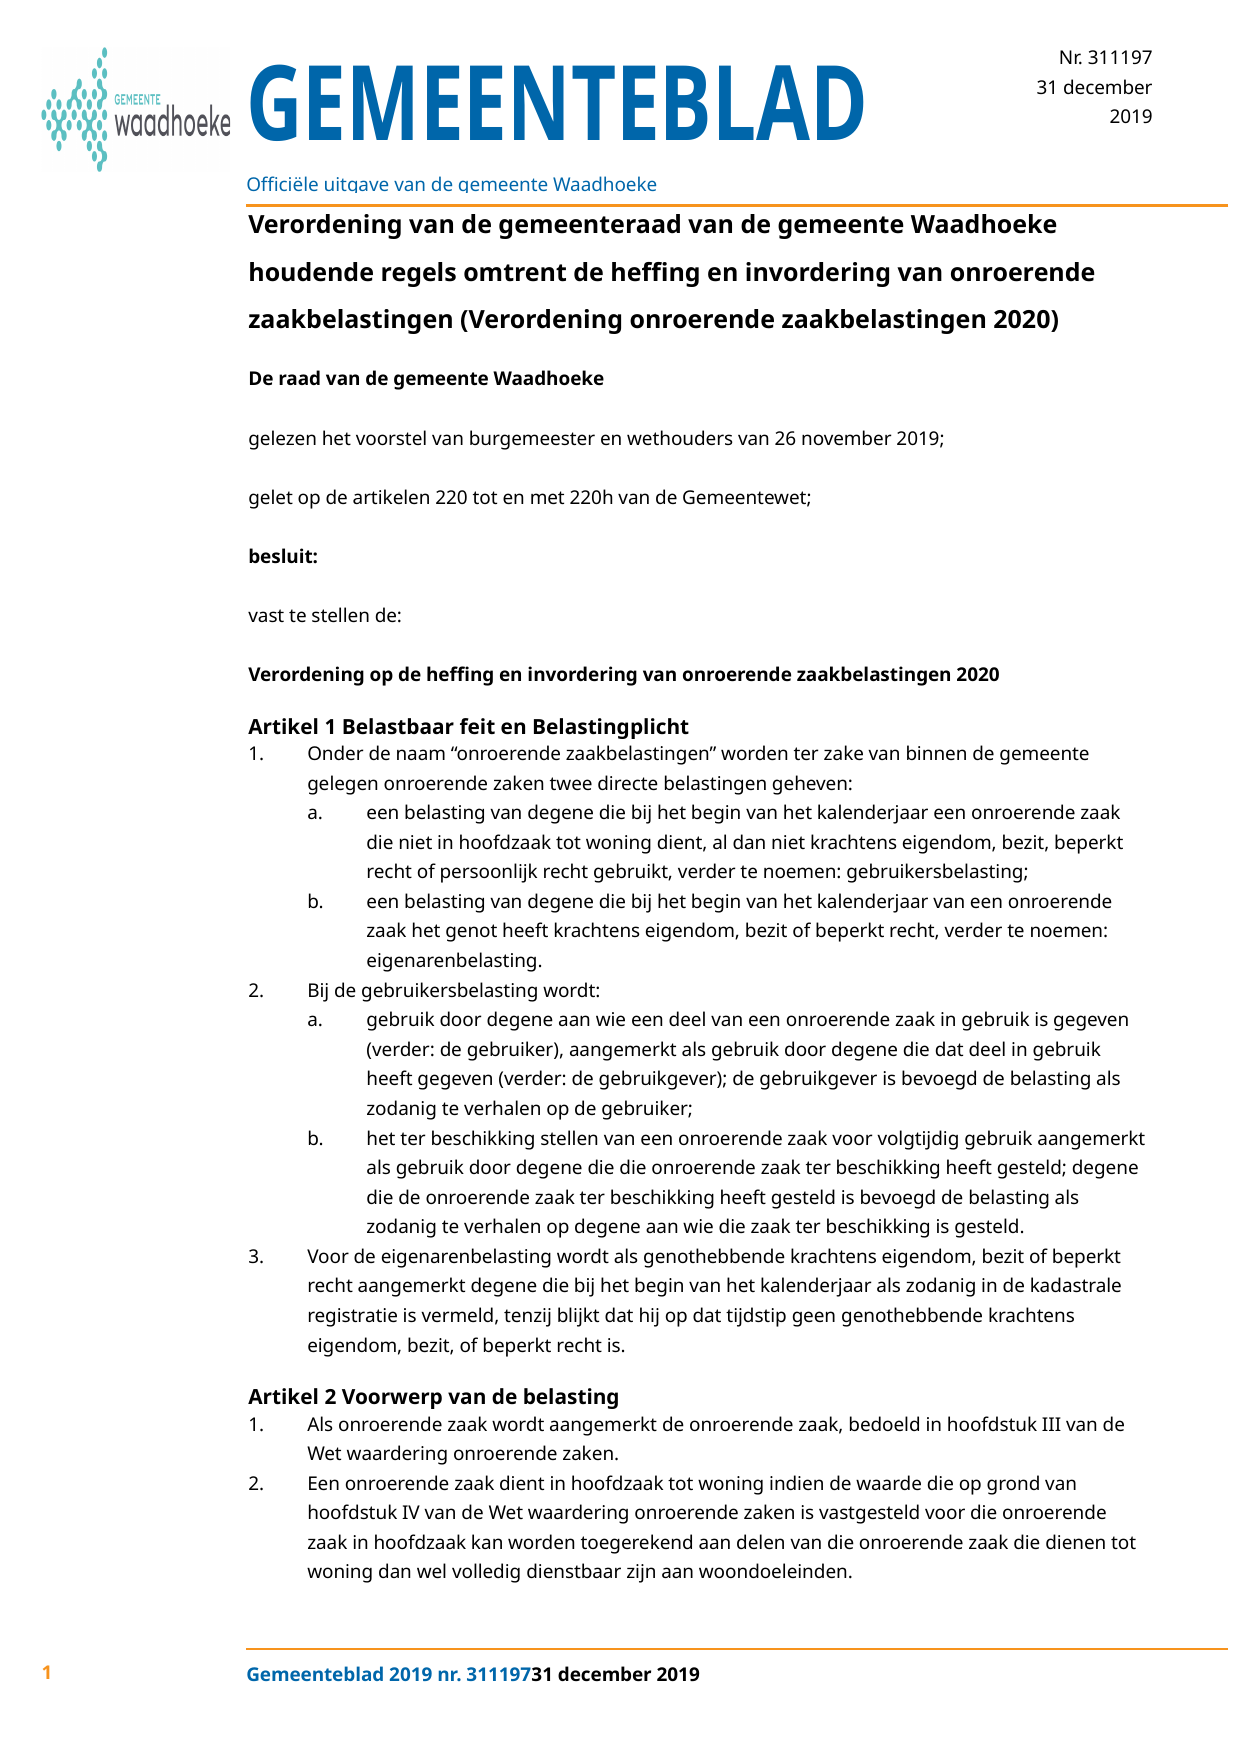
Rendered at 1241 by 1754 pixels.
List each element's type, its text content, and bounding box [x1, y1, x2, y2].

list het ter beschikking stellen van een onroerende zaak voor volgtijdig gebruik aangemerkt als gebruik door degene die die onroerende zaak ter beschikking heeft gesteld; degene die de onroerende zaak ter beschikking heeft gesteld is bevoegd de belasting als zodanig te verhalen op degene aan wie die zaak ter beschikking is gesteld. [307, 1125, 1152, 1239]
text Verordening op de heffing en invordering van onroerende zaakbelastingen 2020 [248, 661, 1152, 687]
text vast te stellen de: [248, 602, 1152, 628]
text Artikel 2 Voorwerp van de belasting [248, 1382, 1152, 1411]
text De raad van de gemeente Waadhoeke [248, 366, 1152, 391]
text gelezen het voorstel van burgemeester en wethouders van 26 november 2019; [248, 425, 1152, 450]
list een belasting van degene die bij het begin van het kalenderjaar van een onroerende zaak het genot heeft krachtens eigendom, bezit of beperkt recht, verder te noemen: eigenarenbelasting. [307, 888, 1152, 973]
text besluit: [248, 543, 1152, 569]
text Verordening van de gemeenteraad van de gemeente Waadhoeke houdende regels omtrent de heffing en invordering van onroerende zaakbelastingen (Verordening onroerende zaakbelastingen 2020) [248, 207, 1152, 336]
list Voor de eigenarenbelasting wordt als genothebbende krachtens eigendom, bezit of beperkt recht aangemerkt degene die bij het begin van het kalenderjaar als zodanig in de kadastrale registratie is vermeld, tenzij blijkt dat hij op dat tijdstip geen genothebbende krachtens eigendom, bezit, of beperkt recht is. [248, 1243, 1152, 1358]
list gebruik door degene aan wie een deel van een onroerende zaak in gebruik is gegeven (verder: de gebruiker), aangemerkt als gebruik door degene die dat deel in gebruik heeft gegeven (verder: de gebruikgever); de gebruikgever is bevoegd de belasting als zodanig te verhalen op de gebruiker; [307, 1006, 1152, 1121]
text Artikel 1 Belastbaar feit en Belastingplicht [248, 712, 1152, 740]
text gelet op de artikelen 220 tot en met 220h van de Gemeentewet; [248, 484, 1152, 509]
list Bij de gebruikersbelasting wordt: [248, 977, 1152, 1003]
list Onder de naam “onroerende zaakbelastingen” worden ter zake van binnen de gemeente gelegen onroerende zaken twee directe belastingen geheven: [248, 740, 1152, 796]
picture [41, 47, 231, 172]
list Een onroerende zaak dient in hoofdzaak tot woning indien de waarde die op grond van hoofdstuk IV van de Wet waardering onroerende zaken is vastgesteld voor die onroerende zaak in hoofdzaak kan worden toegerekend aan delen van die onroerende zaak die dienen tot woning dan wel volledig dienstbaar zijn aan woondoeleinden. [248, 1470, 1152, 1584]
list Als onroerende zaak wordt aangemerkt de onroerende zaak, bedoeld in hoofdstuk III van de Wet waardering onroerende zaken. [248, 1411, 1152, 1466]
list een belasting van degene die bij het begin van het kalenderjaar een onroerende zaak die niet in hoofdzaak tot woning dient, al dan niet krachtens eigendom, bezit, beperkt recht of persoonlijk recht gebruikt, verder te noemen: gebruikersbelasting; [307, 799, 1152, 884]
